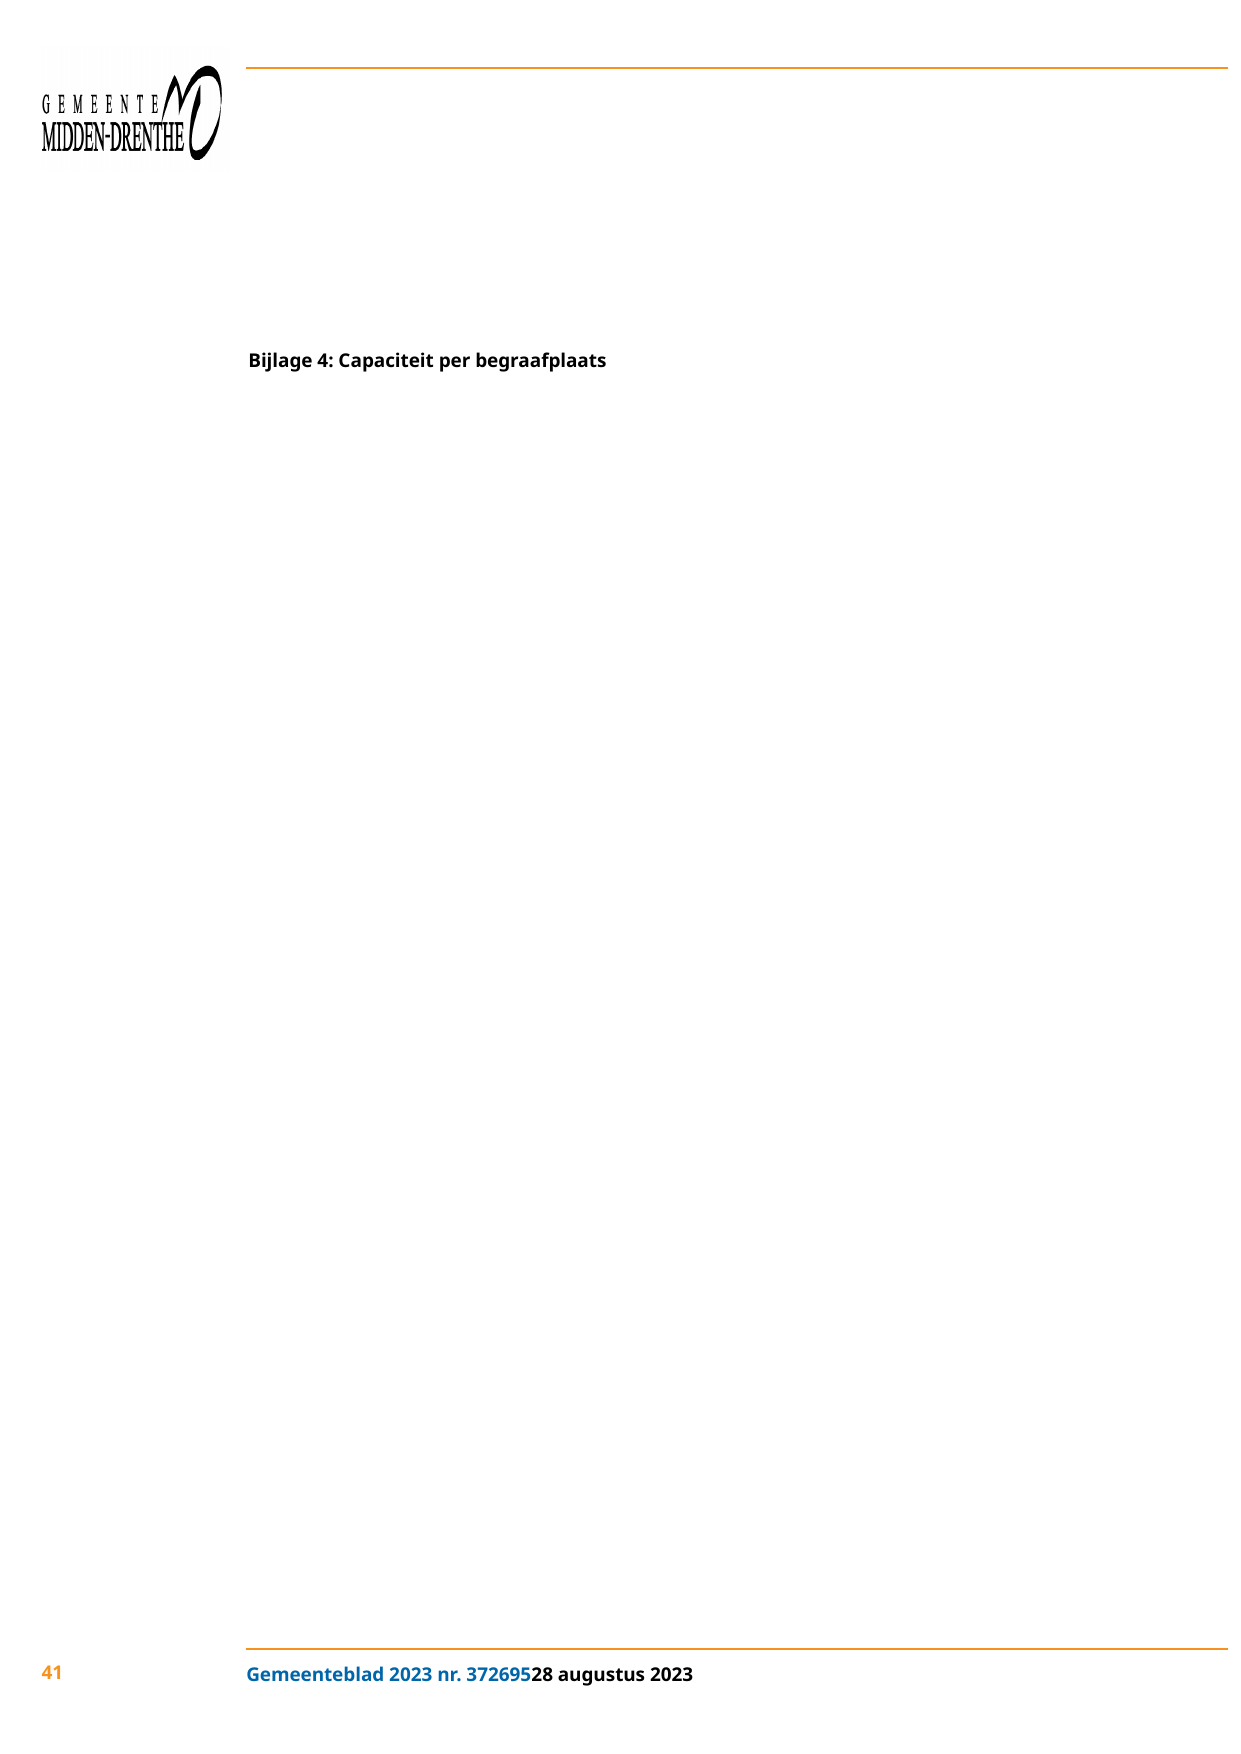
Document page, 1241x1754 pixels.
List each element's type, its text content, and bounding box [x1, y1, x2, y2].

picture [41, 47, 231, 172]
text Bijlage 4: Capaciteit per begraafplaats [248, 347, 1152, 373]
